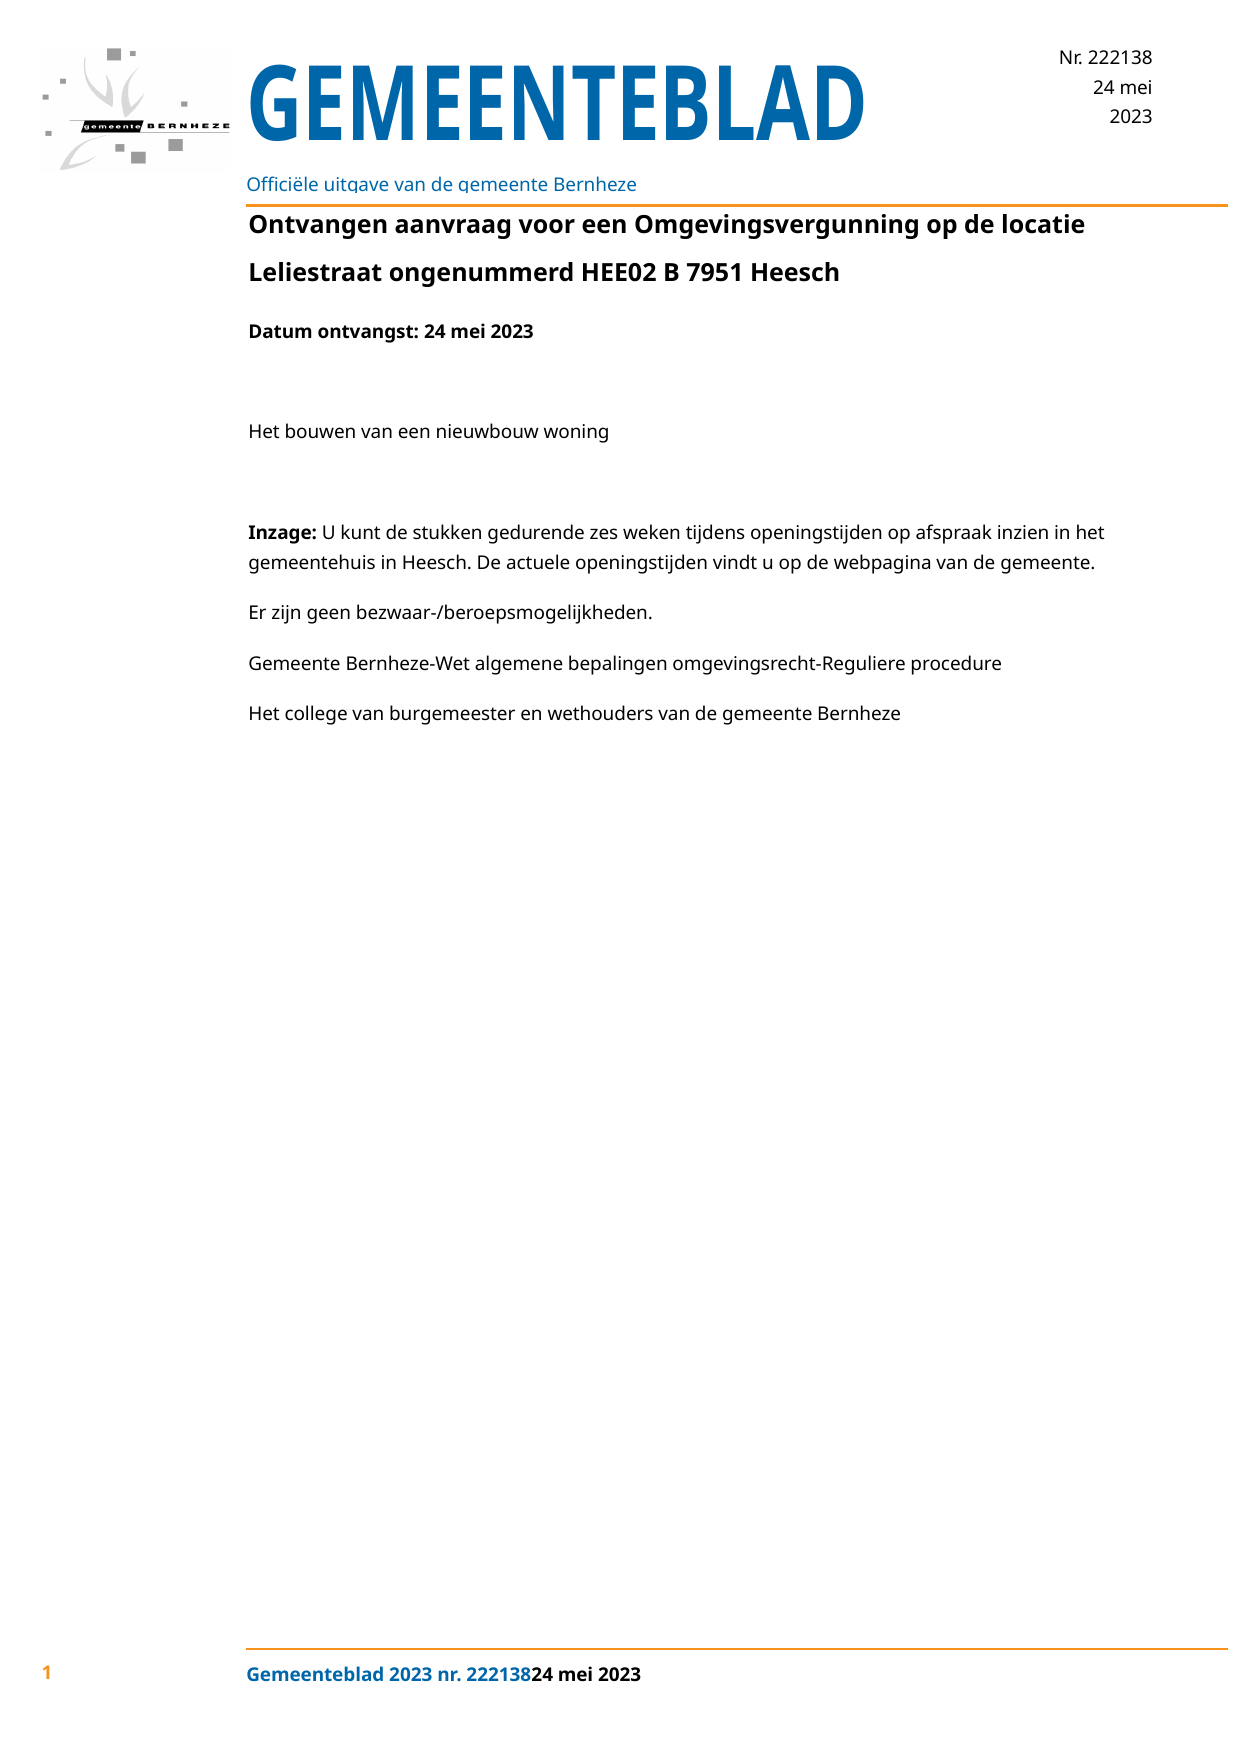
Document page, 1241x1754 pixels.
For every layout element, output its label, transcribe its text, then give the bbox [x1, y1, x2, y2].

text Er zijn geen bezwaar-/beroepsmogelijkheden. [248, 599, 1152, 625]
text Ontvangen aanvraag voor een Omgevingsvergunning op de locatie Leliestraat ongenummerd HEE02 B 7951 Heesch [248, 207, 1152, 288]
picture [41, 47, 231, 172]
text Gemeente Bernheze-Wet algemene bepalingen omgevingsrecht-Reguliere procedure [248, 650, 1152, 676]
text Het college van burgemeester en wethouders van de gemeente Bernheze [248, 700, 1152, 726]
text Het bouwen van een nieuwbouw woning [248, 419, 1152, 444]
text Datum ontvangst: 24 mei 2023 [248, 318, 1152, 344]
text Inzage: U kunt de stukken gedurende zes weken tijdens openingstijden op afspraak inzien in het gemeentehuis in Heesch. De actuele openingstijden vindt u op de webpagina van de gemeente. [248, 519, 1152, 575]
